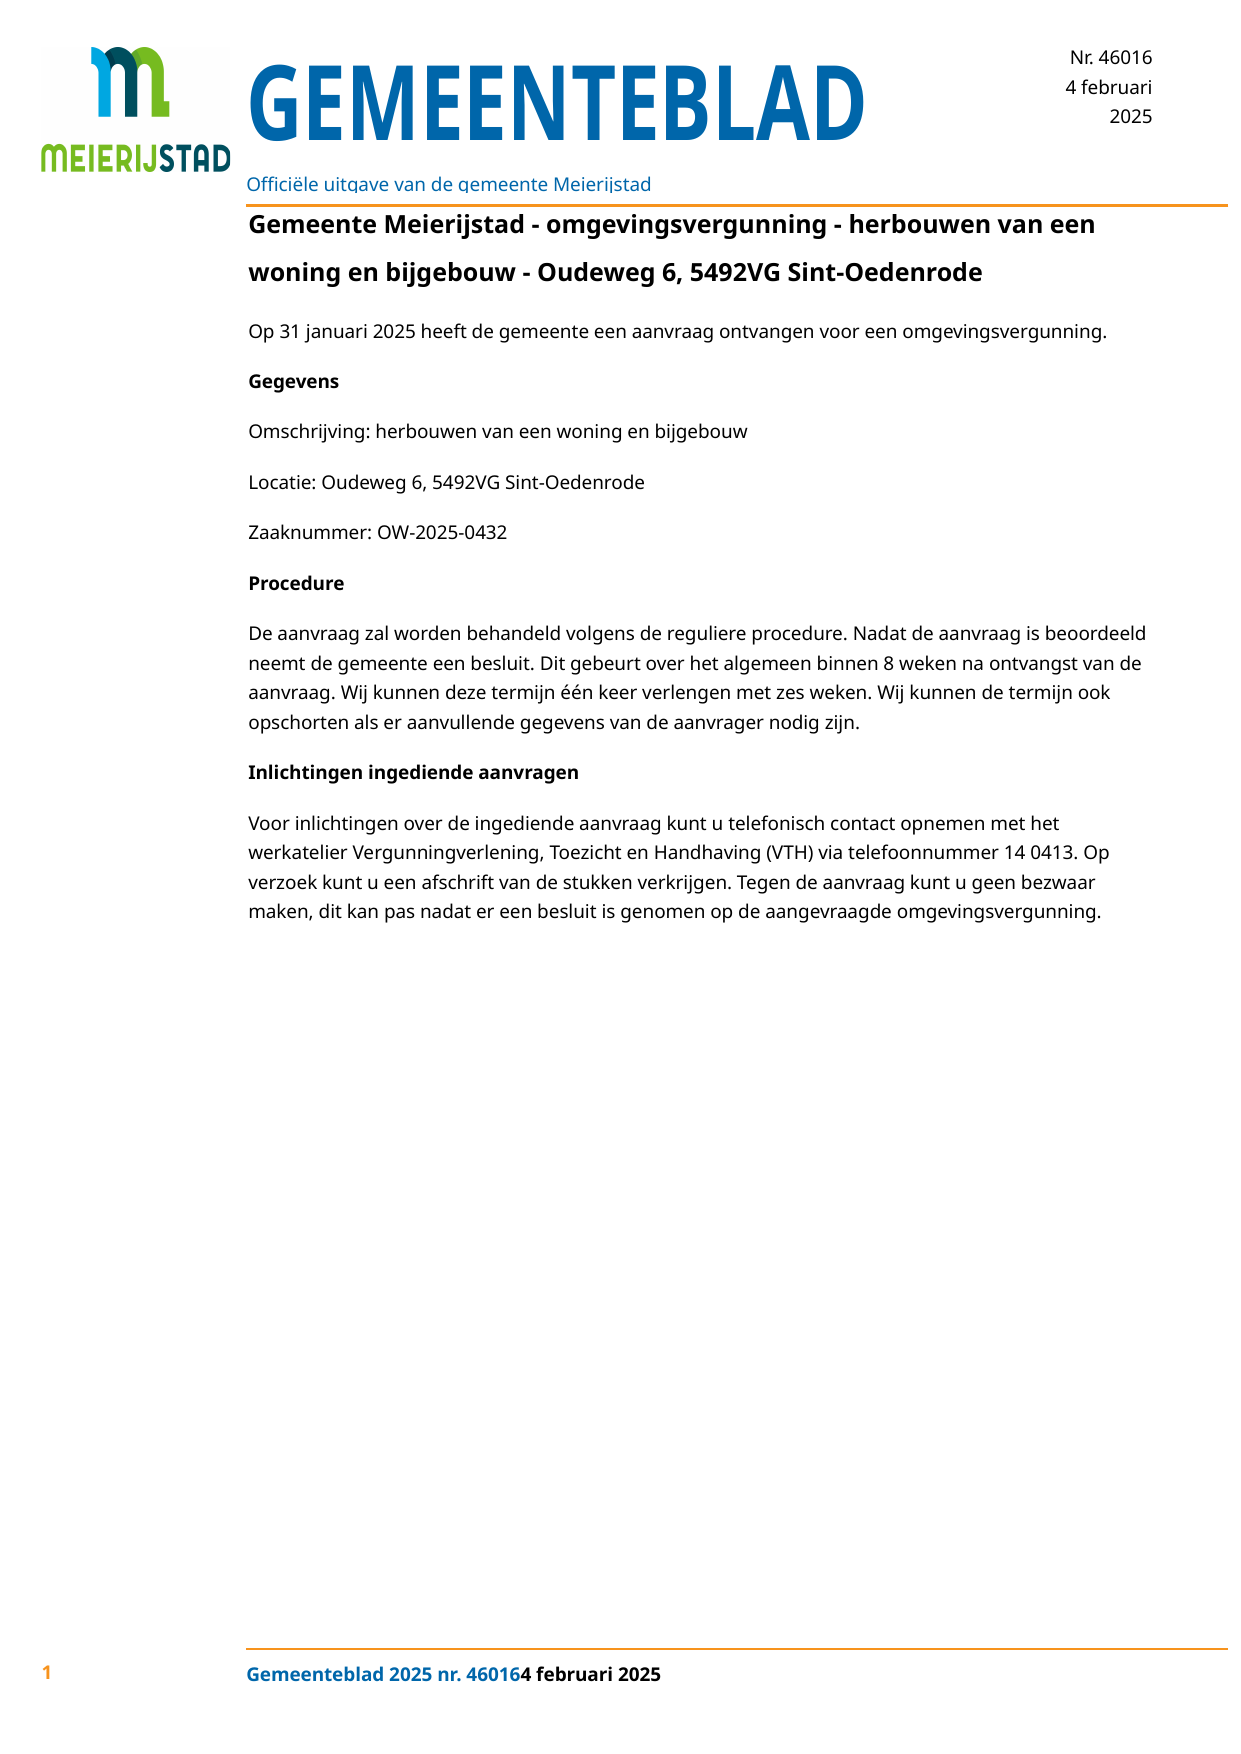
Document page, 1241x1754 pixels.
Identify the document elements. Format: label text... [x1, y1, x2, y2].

text Zaaknummer: OW-2025-0432 [248, 519, 1152, 545]
picture [41, 47, 231, 172]
text Omschrijving: herbouwen van een woning en bijgebouw [248, 419, 1152, 444]
text Locatie: Oudeweg 6, 5492VG Sint-Oedenrode [248, 469, 1152, 495]
text Procedure [248, 570, 1152, 596]
text Inlichtingen ingediende aanvragen [248, 759, 1152, 785]
text De aanvraag zal worden behandeld volgens de reguliere procedure. Nadat de aanvraag is beoordeeld neemt de gemeente een besluit. Dit gebeurt over het algemeen binnen 8 weken na ontvangst van de aanvraag. Wij kunnen deze termijn één keer verlengen met zes weken. Wij kunnen de termijn ook opschorten als er aanvullende gegevens van de aanvrager nodig zijn. [248, 620, 1152, 735]
text Gegevens [248, 368, 1152, 394]
text Gemeente Meierijstad - omgevingsvergunning - herbouwen van een woning en bijgebouw - Oudeweg 6, 5492VG Sint-Oedenrode [248, 207, 1152, 288]
text Voor inlichtingen over de ingediende aanvraag kunt u telefonisch contact opnemen met het werkatelier Vergunningverlening, Toezicht en Handhaving (VTH) via telefoonnummer 14 0413. Op verzoek kunt u een afschrift van de stukken verkrijgen. Tegen de aanvraag kunt u geen bezwaar maken, dit kan pas nadat er een besluit is genomen op de aangevraagde omgevingsvergunning. [248, 810, 1152, 924]
text Op 31 januari 2025 heeft de gemeente een aanvraag ontvangen voor een omgevingsvergunning. [248, 318, 1152, 344]
